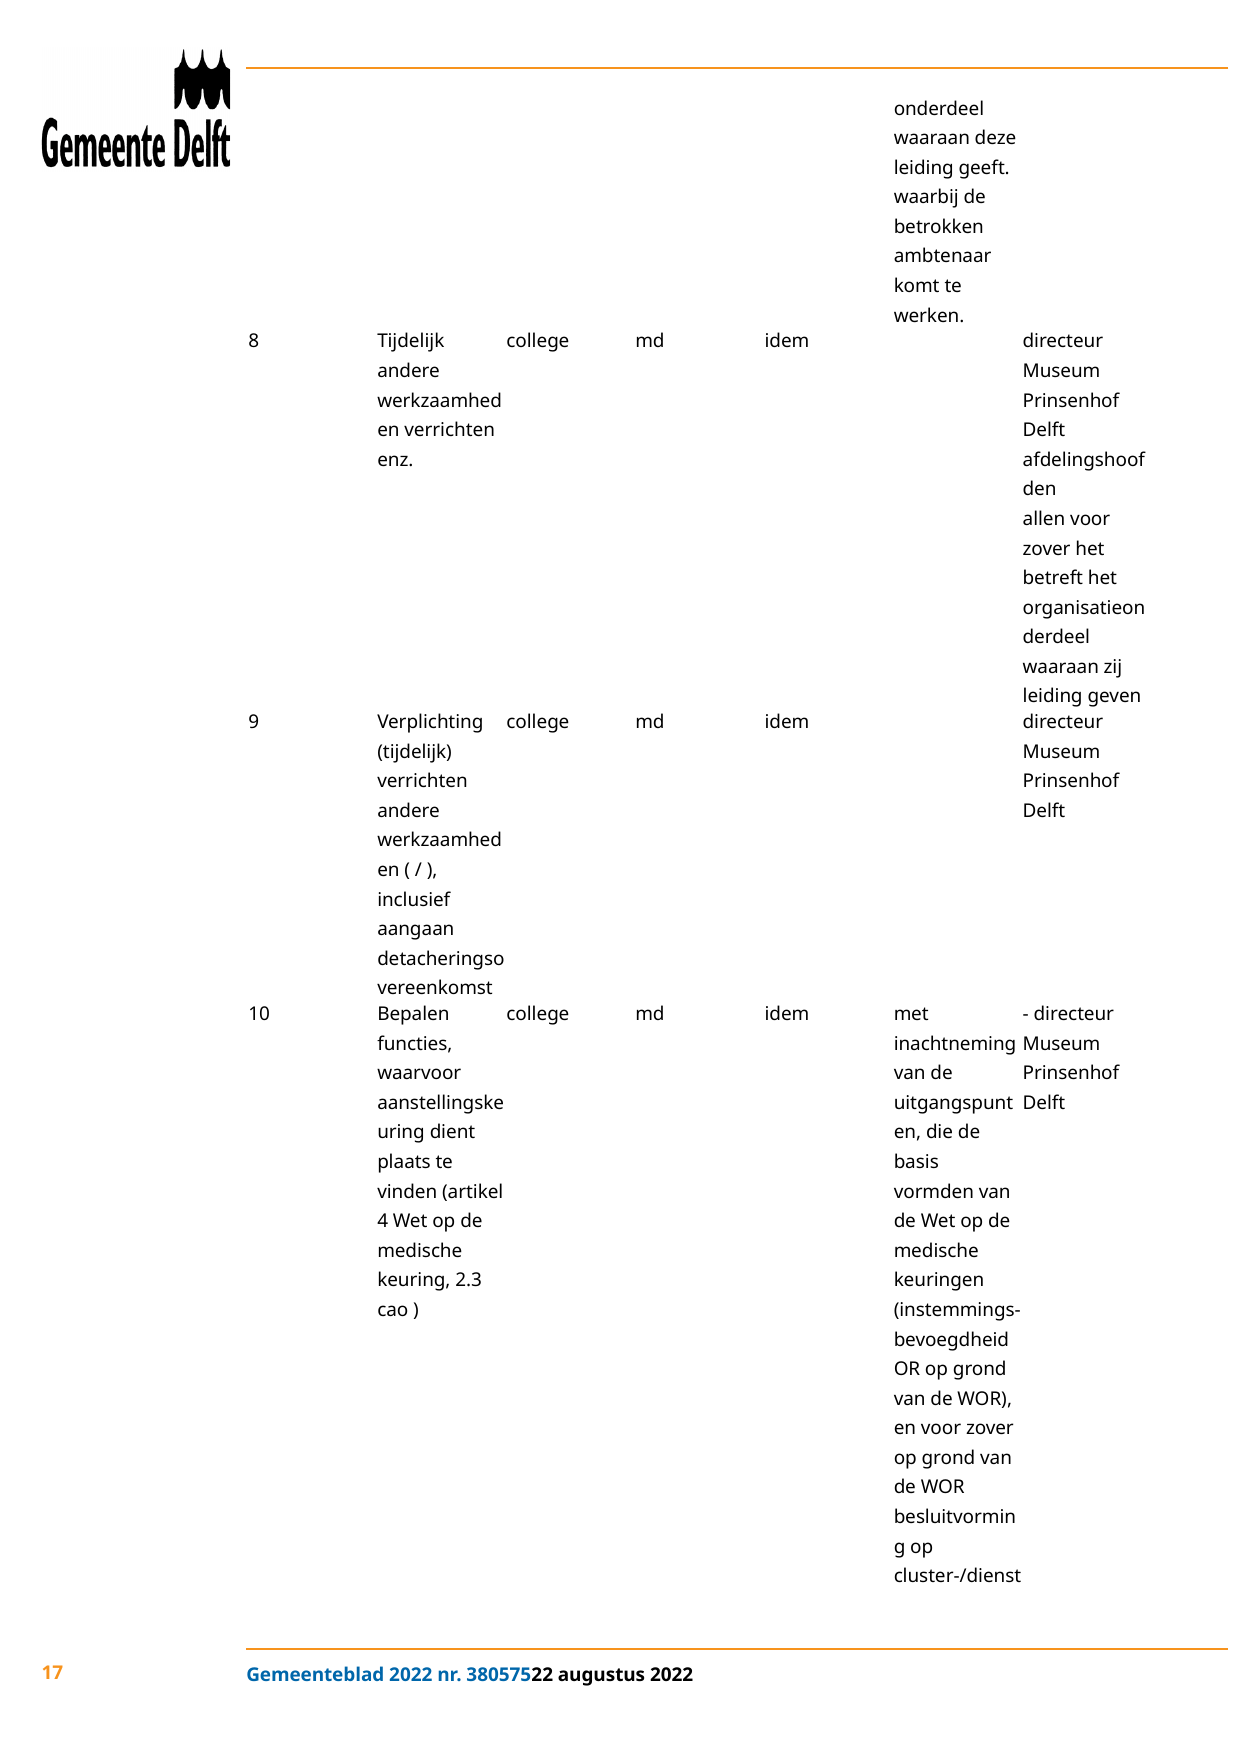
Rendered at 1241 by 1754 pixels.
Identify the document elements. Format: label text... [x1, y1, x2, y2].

table_cell [377, 95, 506, 328]
table_cell onderdeel waaraan deze leiding geeft. waarbij de betrokken ambtenaar komt te werken. [894, 95, 1022, 328]
table_cell [764, 95, 893, 328]
table_cell directeur Museum Prinsenhof Delft afdelingshoofden allen voor zover het betreft het organisatieonderdeel waaraan zij leiding geven [1023, 328, 1152, 708]
table_cell - directeur Museum Prinsenhof Delft [1023, 1000, 1152, 1588]
table_cell [635, 95, 764, 328]
table_cell Tijdelijk andere werkzaamheden verrichten enz. [377, 328, 506, 708]
table_cell directeur Museum Prinsenhof Delft [1023, 708, 1152, 1000]
table_cell college [506, 328, 635, 708]
table_cell [1023, 95, 1152, 328]
table_cell idem [764, 1000, 893, 1588]
table_cell 8 [248, 328, 377, 708]
table_cell idem [764, 708, 893, 1000]
table_cell college [506, 708, 635, 1000]
table_cell college [506, 1000, 635, 1588]
picture [41, 47, 231, 172]
table_cell md [635, 328, 764, 708]
table_cell [894, 328, 1022, 708]
table_cell Bepalen functies, waarvoor aanstellingskeuring dient plaats te vinden (artikel 4 Wet op de medische keuring, 2.3 cao ) [377, 1000, 506, 1588]
table_cell md [635, 1000, 764, 1588]
table_cell 9 [248, 708, 377, 1000]
table_cell md [635, 708, 764, 1000]
table_cell Verplichting (tijdelijk) verrichten andere werkzaamheden ( / ), inclusief aangaan detacheringsovereenkomst [377, 708, 506, 1000]
table_cell idem [764, 328, 893, 708]
table_cell met inachtneming van de uitgangspunten, die de basis vormden van de Wet op de medische keuringen (instemmings-bevoegdheid OR op grond van de WOR), en voor zover op grond van de WOR besluitvorming op cluster-/dienst [894, 1000, 1022, 1588]
table_cell [248, 95, 377, 328]
table_cell 10 [248, 1000, 377, 1588]
table_cell [894, 708, 1022, 1000]
table_cell [506, 95, 635, 328]
